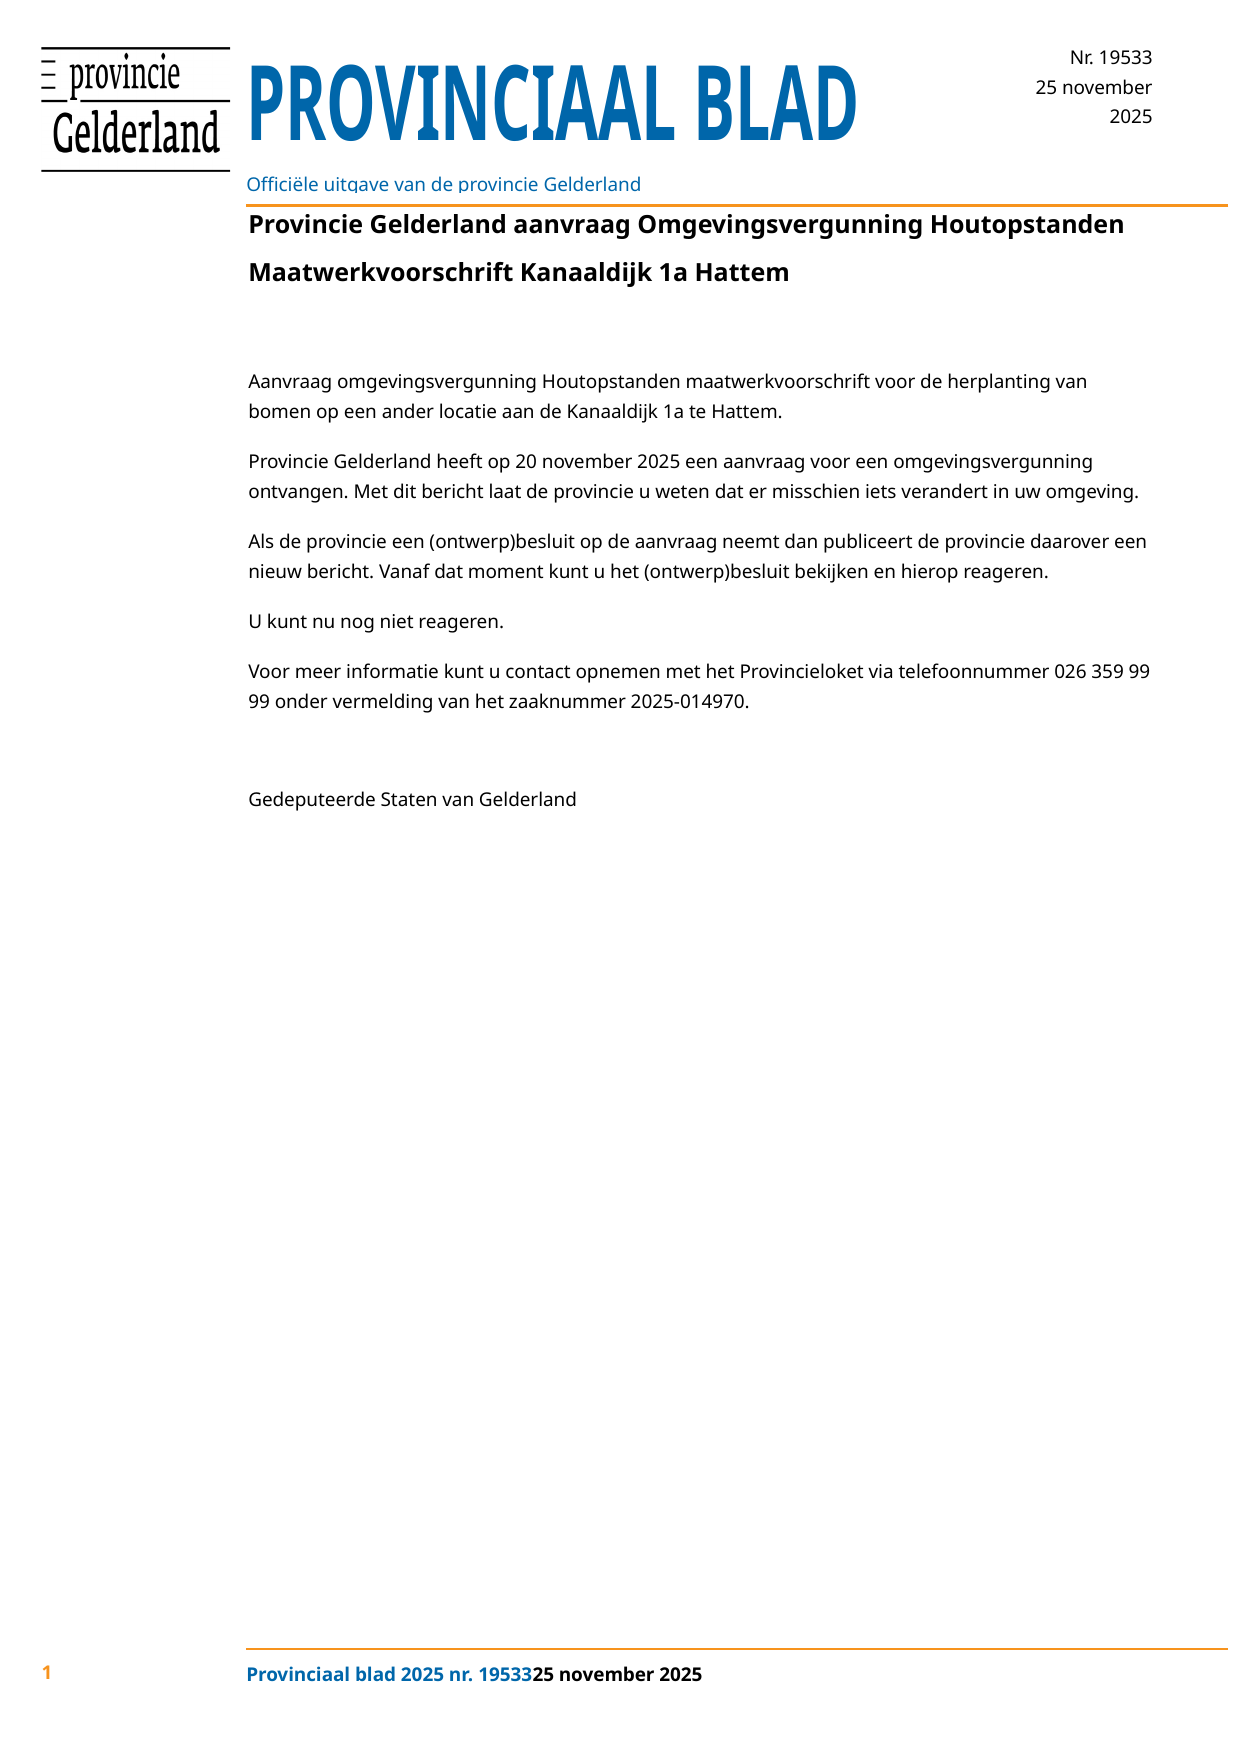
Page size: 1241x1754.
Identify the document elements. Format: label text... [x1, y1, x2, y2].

text Voor meer informatie kunt u contact opnemen met het Provincieloket via telefoonnummer 026 359 99 99 onder vermelding van het zaaknummer 2025-014970. [248, 659, 1152, 714]
text U kunt nu nog niet reageren. [248, 608, 1152, 634]
text Aanvraag omgevingsvergunning Houtopstanden maatwerkvoorschrift voor de herplanting van bomen op een ander locatie aan de Kanaaldijk 1a te Hattem. [248, 368, 1152, 424]
text Provincie Gelderland aanvraag Omgevingsvergunning Houtopstanden Maatwerkvoorschrift Kanaaldijk 1a Hattem [248, 207, 1152, 288]
text Provincie Gelderland heeft op 20 november 2025 een aanvraag voor een omgevingsvergunning ontvangen. Met dit bericht laat de provincie u weten dat er misschien iets verandert in uw omgeving. [248, 448, 1152, 504]
picture [41, 47, 231, 172]
text Gedeputeerde Staten van Gelderland [248, 787, 1152, 812]
text Als de provincie een (ontwerp)besluit op de aanvraag neemt dan publiceert de provincie daarover een nieuw bericht. Vanaf dat moment kunt u het (ontwerp)besluit bekijken en hierop reageren. [248, 528, 1152, 584]
